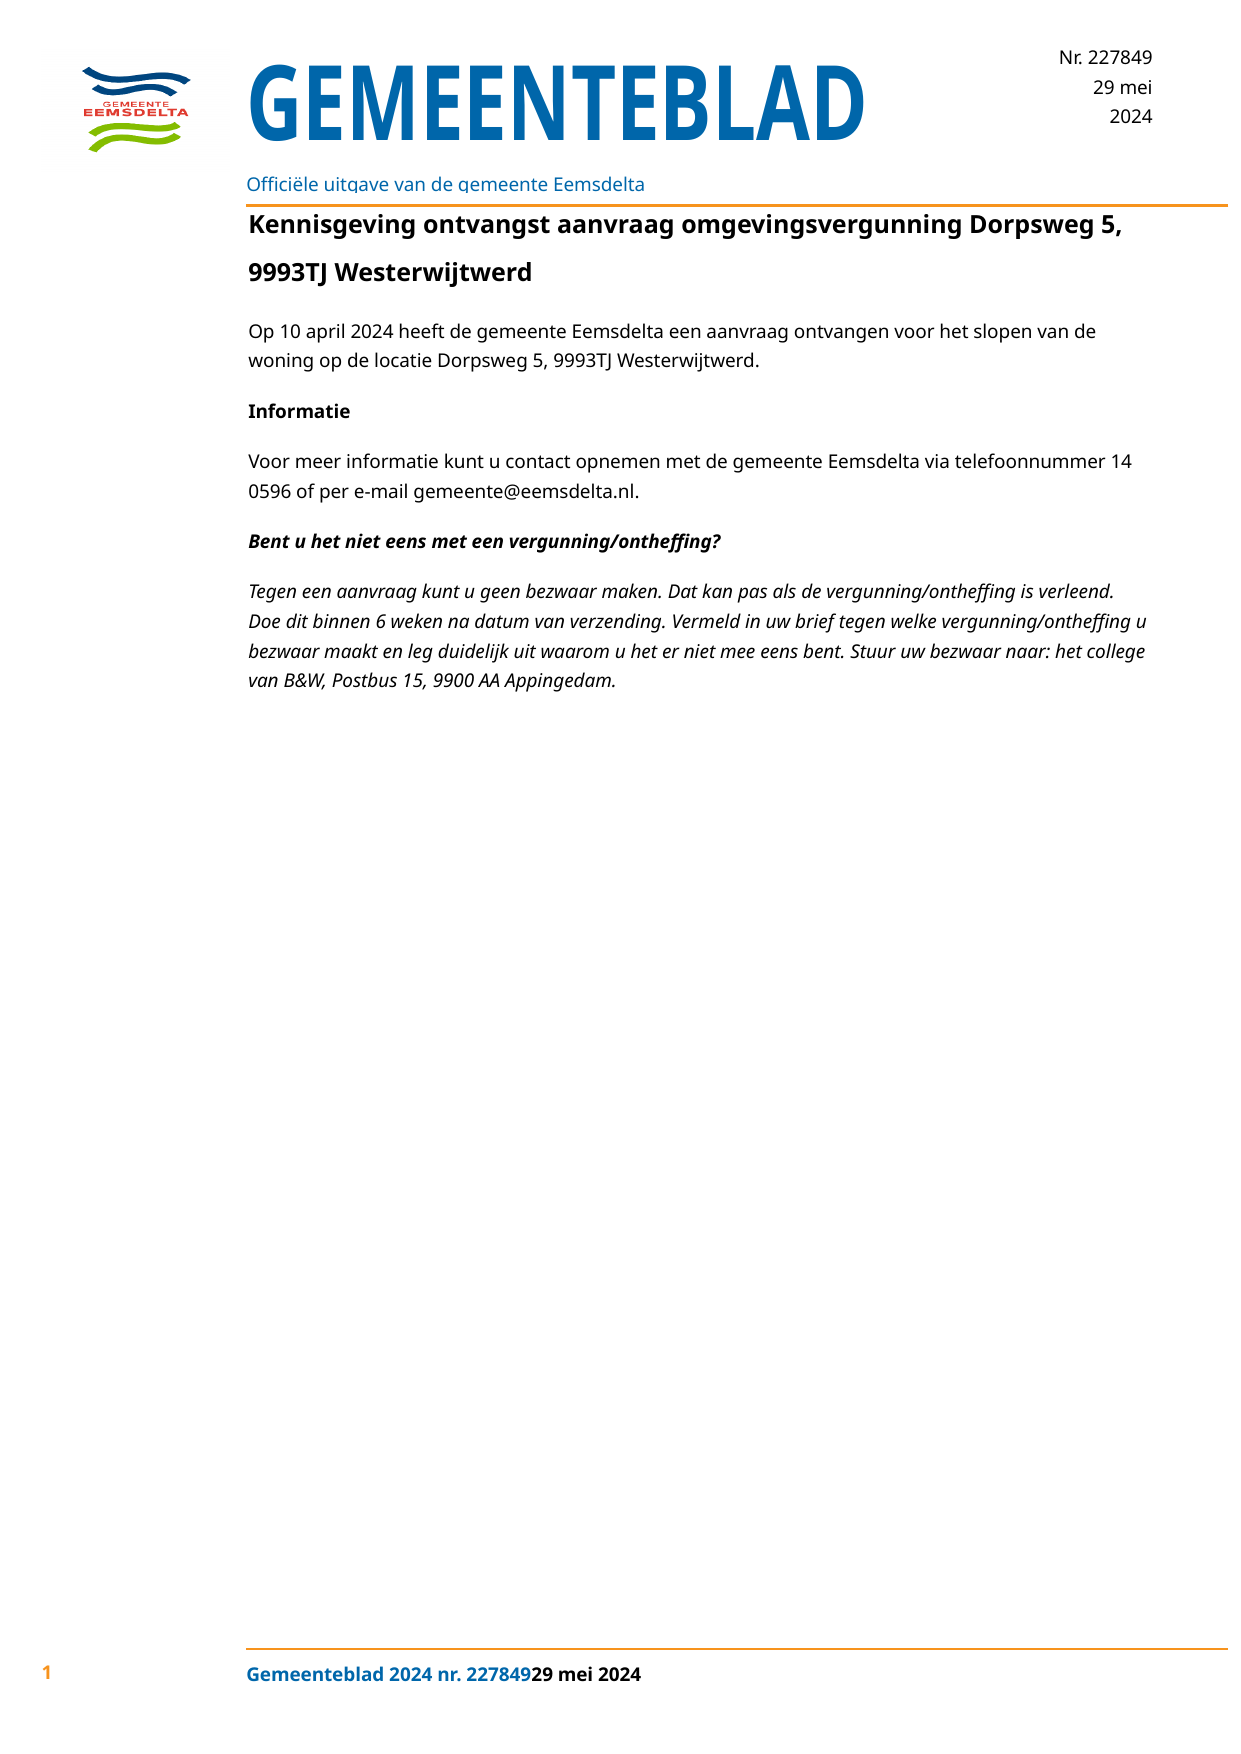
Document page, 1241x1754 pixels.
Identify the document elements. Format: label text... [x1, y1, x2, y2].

text Bent u het niet eens met een vergunning/ontheffing? [248, 528, 1152, 554]
text Voor meer informatie kunt u contact opnemen met de gemeente Eemsdelta via telefoonnummer 14 0596 of per e-mail gemeente@eemsdelta.nl. [248, 448, 1152, 504]
picture [41, 47, 231, 172]
text Tegen een aanvraag kunt u geen bezwaar maken. Dat kan pas als de vergunning/ontheffing is verleend. Doe dit binnen 6 weken na datum van verzending. Vermeld in uw brief tegen welke vergunning/ontheffing u bezwaar maakt en leg duidelijk uit waarom u het er niet mee eens bent. Stuur uw bezwaar naar: het college van B&W, Postbus 15, 9900 AA Appingedam. [248, 579, 1152, 693]
text Kennisgeving ontvangst aanvraag omgevingsvergunning Dorpsweg 5, 9993TJ Westerwijtwerd [248, 207, 1152, 288]
text Op 10 april 2024 heeft de gemeente Eemsdelta een aanvraag ontvangen voor het slopen van de woning op de locatie Dorpsweg 5, 9993TJ Westerwijtwerd. [248, 318, 1152, 373]
text Informatie [248, 398, 1152, 424]
